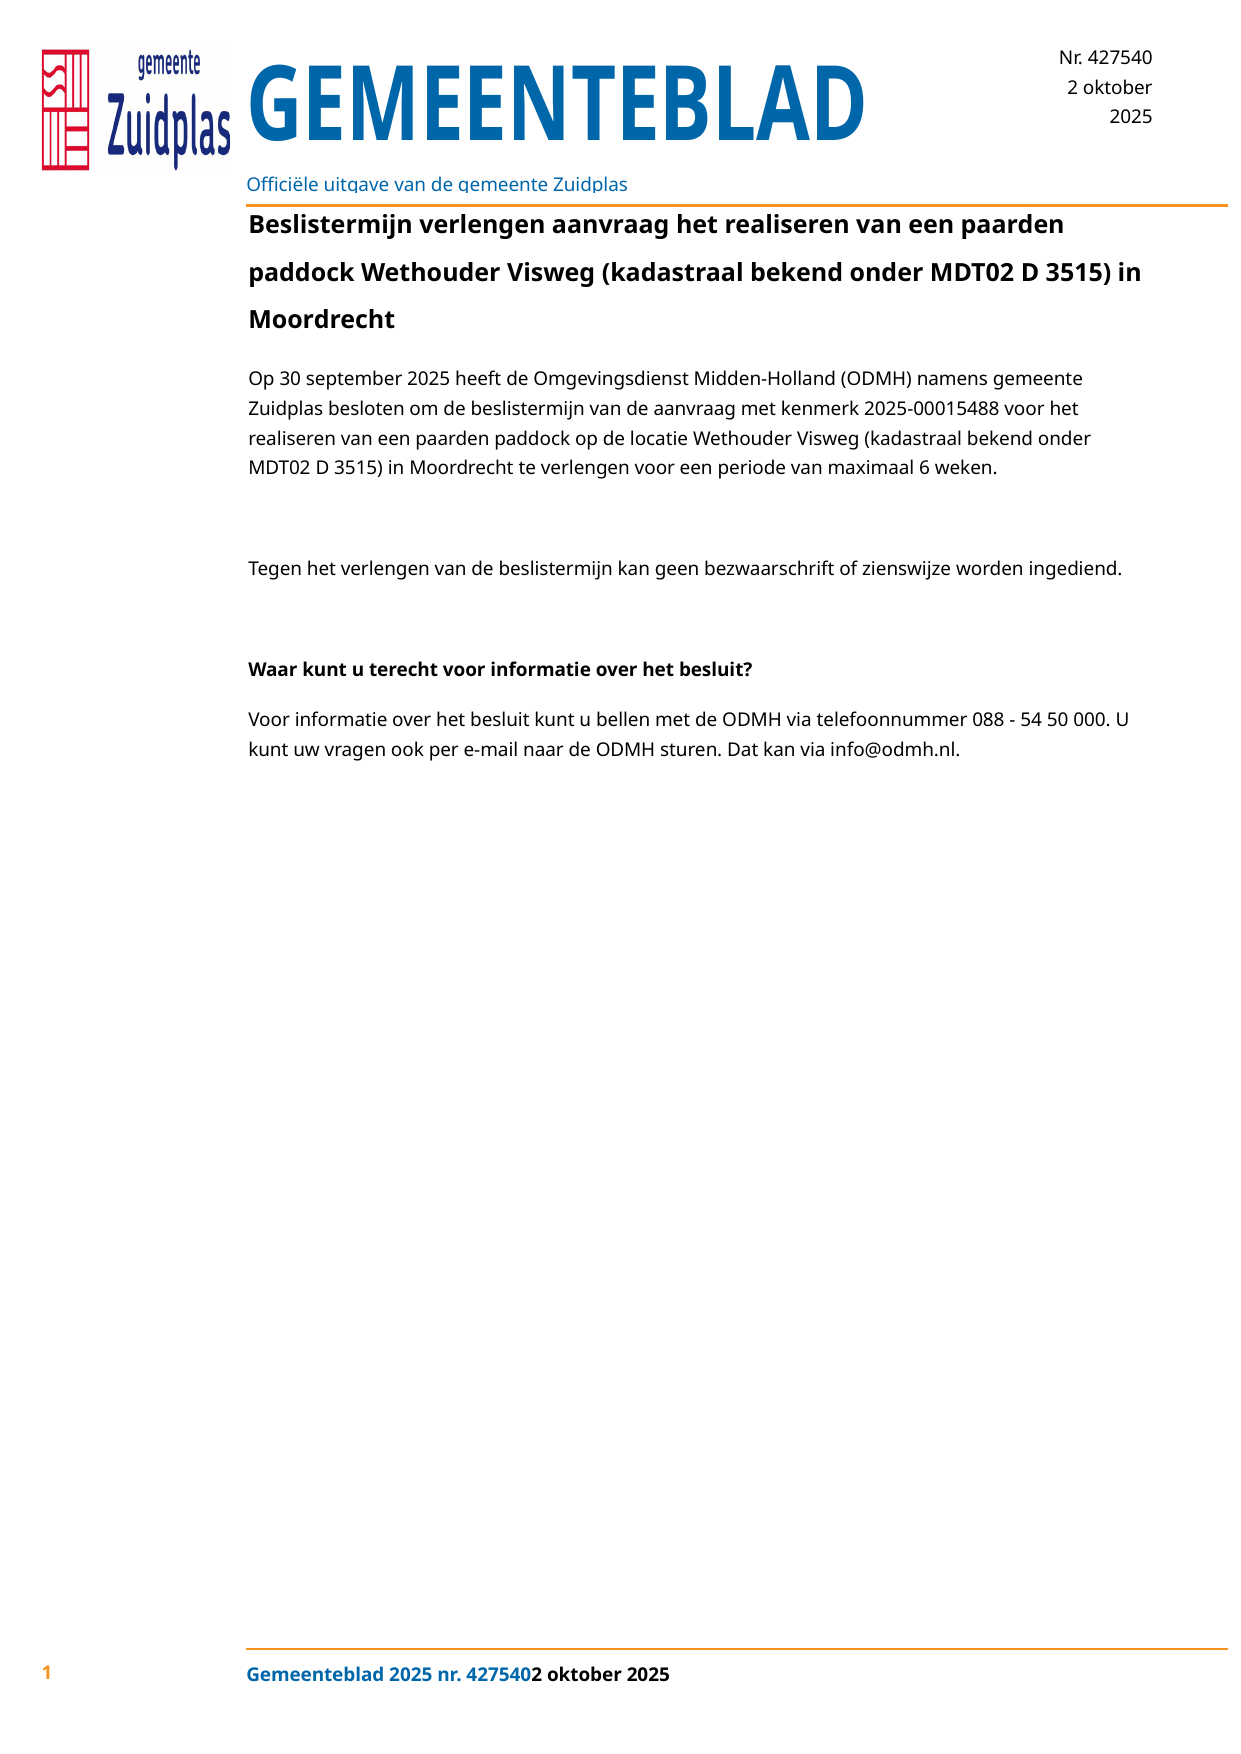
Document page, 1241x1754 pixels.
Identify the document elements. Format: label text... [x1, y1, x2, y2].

picture [41, 47, 231, 172]
text Beslistermijn verlengen aanvraag het realiseren van een paarden paddock Wethouder Visweg (kadastraal bekend onder MDT02 D 3515) in Moordrecht [248, 207, 1152, 336]
text Op 30 september 2025 heeft de Omgevingsdienst Midden-Holland (ODMH) namens gemeente Zuidplas besloten om de beslistermijn van de aanvraag met kenmerk 2025-00015488 voor het realiseren van een paarden paddock op de locatie Wethouder Visweg (kadastraal bekend onder MDT02 D 3515) in Moordrecht te verlengen voor een periode van maximaal 6 weken. [248, 366, 1152, 480]
text Voor informatie over het besluit kunt u bellen met de ODMH via telefoonnummer 088 - 54 50 000. U kunt uw vragen ook per e-mail naar de ODMH sturen. Dat kan via info@odmh.nl. [248, 706, 1152, 762]
text Waar kunt u terecht voor informatie over het besluit? [248, 656, 1152, 682]
text Tegen het verlengen van de beslistermijn kan geen bezwaarschrift of zienswijze worden ingediend. [248, 555, 1152, 581]
